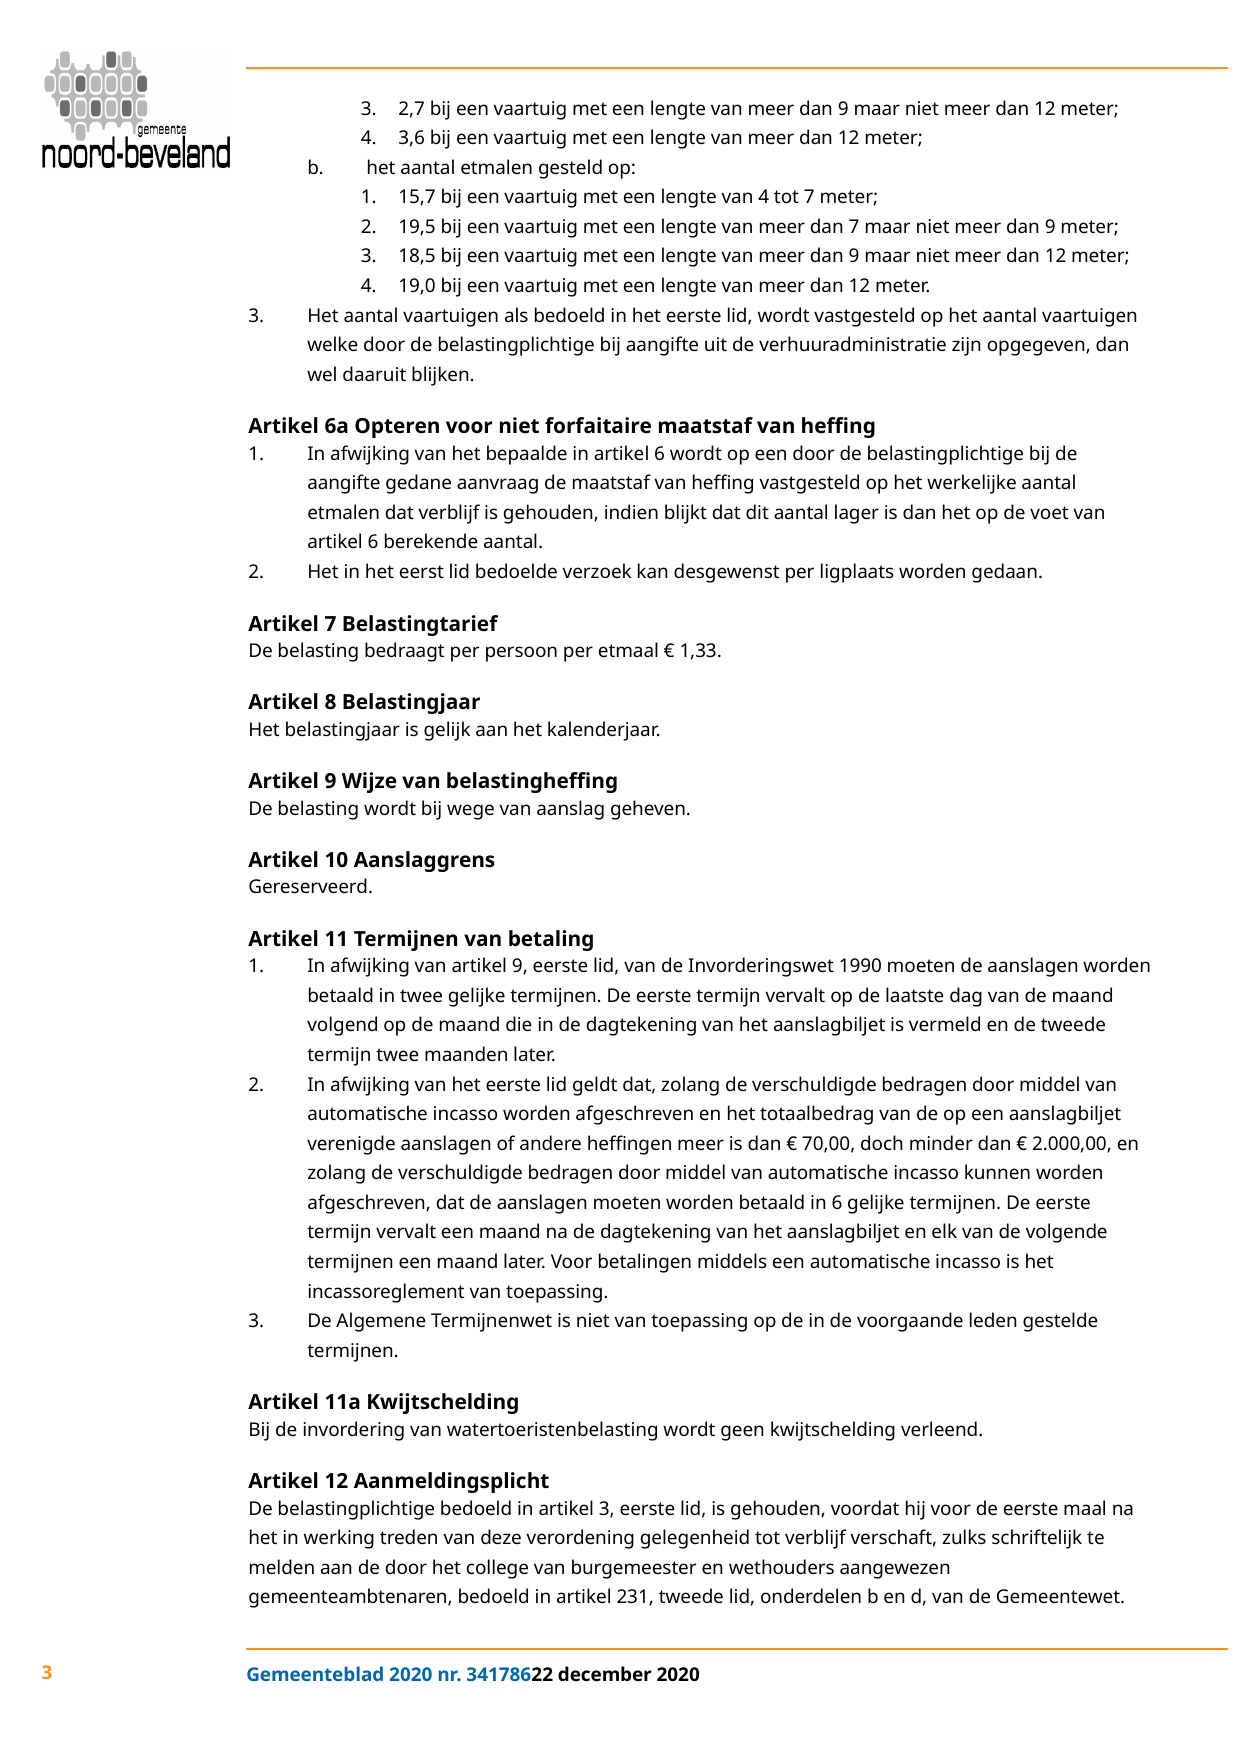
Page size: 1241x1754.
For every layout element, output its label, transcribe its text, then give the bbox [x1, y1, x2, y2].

text Het belastingjaar is gelijk aan het kalenderjaar. [248, 716, 1152, 742]
text De belasting wordt bij wege van aanslag geheven. [248, 795, 1152, 821]
text Artikel 12 Aanmeldingsplicht [248, 1466, 1152, 1495]
text Artikel 11a Kwijtschelding [248, 1387, 1152, 1416]
text Artikel 7 Belastingtarief [248, 609, 1152, 637]
text Artikel 8 Belastingjaar [248, 687, 1152, 716]
text Artikel 10 Aanslaggrens [248, 845, 1152, 874]
picture [41, 47, 231, 172]
list De Algemene Termijnenwet is niet van toepassing op de in de voorgaande leden gestelde termijnen. [248, 1307, 1152, 1363]
text Artikel 9 Wijze van belastingheffing [248, 766, 1152, 795]
text De belasting bedraagt per persoon per etmaal € 1,33. [248, 637, 1152, 663]
list Het in het eerst lid bedoelde verzoek kan desgewenst per ligplaats worden gedaan. [248, 558, 1152, 584]
list In afwijking van artikel 9, eerste lid, van de Invorderingswet 1990 moeten de aanslagen worden betaald in twee gelijke termijnen. De eerste termijn vervalt op de laatste dag van de maand volgend op de maand die in de dagtekening van het aanslagbiljet is vermeld en de tweede termijn twee maanden later. [248, 952, 1152, 1067]
text Gereserveerd. [248, 874, 1152, 899]
list 2,7 bij een vaartuig met een lengte van meer dan 9 maar niet meer dan 12 meter; [361, 95, 1152, 121]
list 3,6 bij een vaartuig met een lengte van meer dan 12 meter; [361, 124, 1152, 150]
text Artikel 11 Termijnen van betaling [248, 924, 1152, 952]
list 19,0 bij een vaartuig met een lengte van meer dan 12 meter. [361, 272, 1152, 298]
list het aantal etmalen gesteld op: [307, 154, 1152, 180]
list 19,5 bij een vaartuig met een lengte van meer dan 7 maar niet meer dan 9 meter; [361, 213, 1152, 239]
list 18,5 bij een vaartuig met een lengte van meer dan 9 maar niet meer dan 12 meter; [361, 243, 1152, 268]
list 15,7 bij een vaartuig met een lengte van 4 tot 7 meter; [361, 183, 1152, 209]
text Artikel 6a Opteren voor niet forfaitaire maatstaf van heffing [248, 411, 1152, 440]
list Het aantal vaartuigen als bedoeld in het eerste lid, wordt vastgesteld op het aantal vaartuigen welke door de belastingplichtige bij aangifte uit de verhuuradministratie zijn opgegeven, dan wel daaruit blijken. [248, 302, 1152, 387]
text Bij de invordering van watertoeristenbelasting wordt geen kwijtschelding verleend. [248, 1416, 1152, 1442]
text De belastingplichtige bedoeld in artikel 3, eerste lid, is gehouden, voordat hij voor de eerste maal na het in werking treden van deze verordening gelegenheid tot verblijf verschaft, zulks schriftelijk te melden aan de door het college van burgemeester en wethouders aangewezen gemeenteambtenaren, bedoeld in artikel 231, tweede lid, onderdelen b en d, van de Gemeentewet. [248, 1495, 1152, 1609]
list In afwijking van het bepaalde in artikel 6 wordt op een door de belastingplichtige bij de aangifte gedane aanvraag de maatstaf van heffing vastgesteld op het werkelijke aantal etmalen dat verblijf is gehouden, indien blijkt dat dit aantal lager is dan het op de voet van artikel 6 berekende aantal. [248, 440, 1152, 554]
list In afwijking van het eerste lid geldt dat, zolang de verschuldigde bedragen door middel van automatische incasso worden afgeschreven en het totaalbedrag van de op een aanslagbiljet verenigde aanslagen of andere heffingen meer is dan € 70,00, doch minder dan € 2.000,00, en zolang de verschuldigde bedragen door middel van automatische incasso kunnen worden afgeschreven, dat de aanslagen moeten worden betaald in 6 gelijke termijnen. De eerste termijn vervalt een maand na de dagtekening van het aanslagbiljet en elk van de volgende termijnen een maand later. Voor betalingen middels een automatische incasso is het incassoreglement van toepassing. [248, 1071, 1152, 1304]
